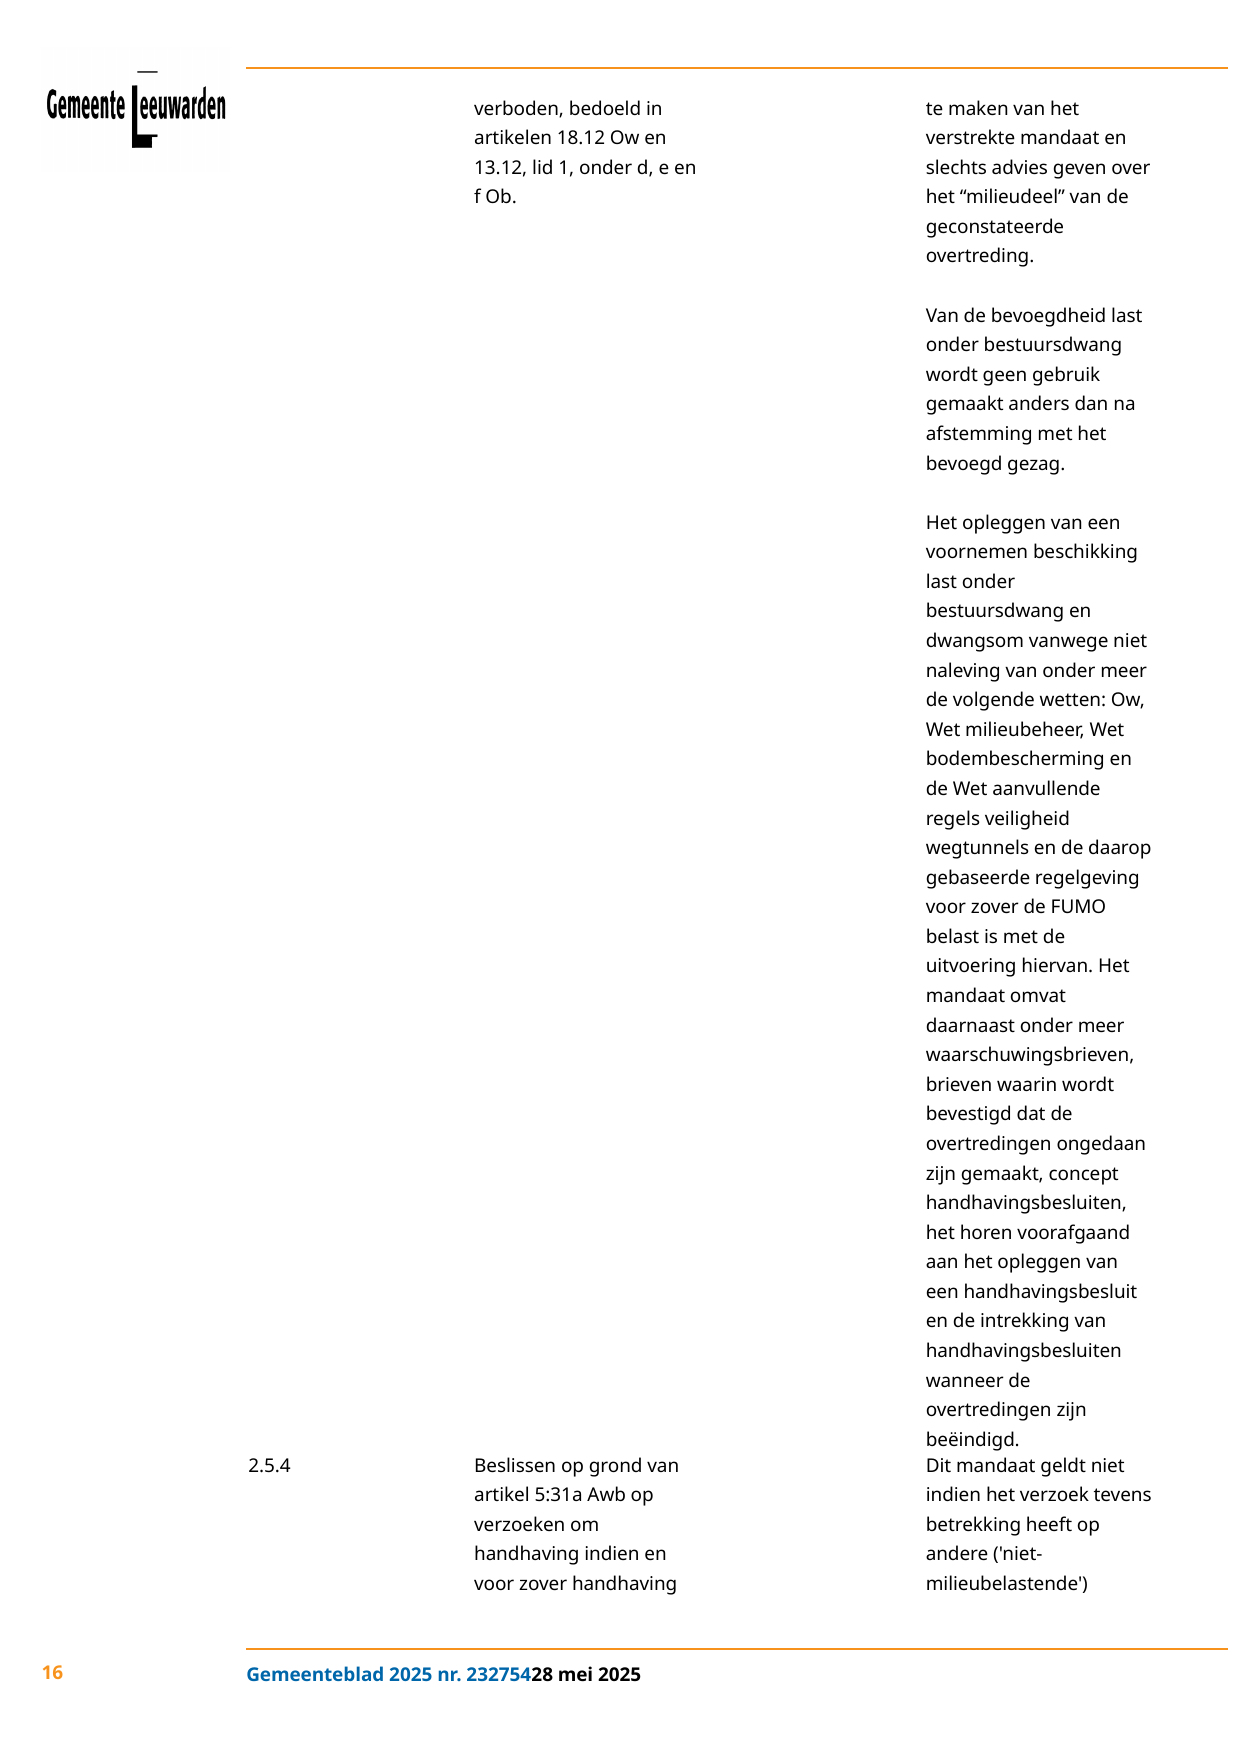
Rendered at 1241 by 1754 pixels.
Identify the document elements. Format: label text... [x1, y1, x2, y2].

table_cell te maken van het verstrekte mandaat en slechts advies geven over het “milieudeel” van de geconstateerde overtreding. Van de bevoegdheid last onder bestuursdwang wordt geen gebruik gemaakt anders dan na afstemming met het bevoegd gezag. Het opleggen van een voornemen beschikking last onder bestuursdwang en dwangsom vanwege niet naleving van onder meer de volgende wetten: Ow, Wet milieubeheer, Wet bodembescherming en de Wet aanvullende regels veiligheid wegtunnels en de daarop gebaseerde regelgeving voor zover de FUMO belast is met de uitvoering hiervan. Het mandaat omvat daarnaast onder meer waarschuwingsbrieven, brieven waarin wordt bevestigd dat de overtredingen ongedaan zijn gemaakt, concept handhavingsbesluiten, het horen voorafgaand aan het opleggen van een handhavingsbesluit en de intrekking van handhavingsbesluiten wanneer de overtredingen zijn beëindigd. [926, 95, 1152, 1452]
table_cell Beslissen op grond van artikel 5:31a Awb op verzoeken om handhaving indien en voor zover handhaving [474, 1452, 700, 1596]
table_cell Dit mandaat geldt niet indien het verzoek tevens betrekking heeft op andere ('niet-milieubelastende') [926, 1452, 1152, 1596]
table_cell verboden, bedoeld in artikelen 18.12 Ow en 13.12, lid 1, onder d, e en f Ob. [474, 95, 700, 1452]
table_cell 2.5.4 [248, 1452, 474, 1596]
table_cell [700, 1452, 926, 1596]
table_cell [248, 95, 474, 1452]
table_cell [700, 95, 926, 1452]
picture [41, 47, 231, 172]
